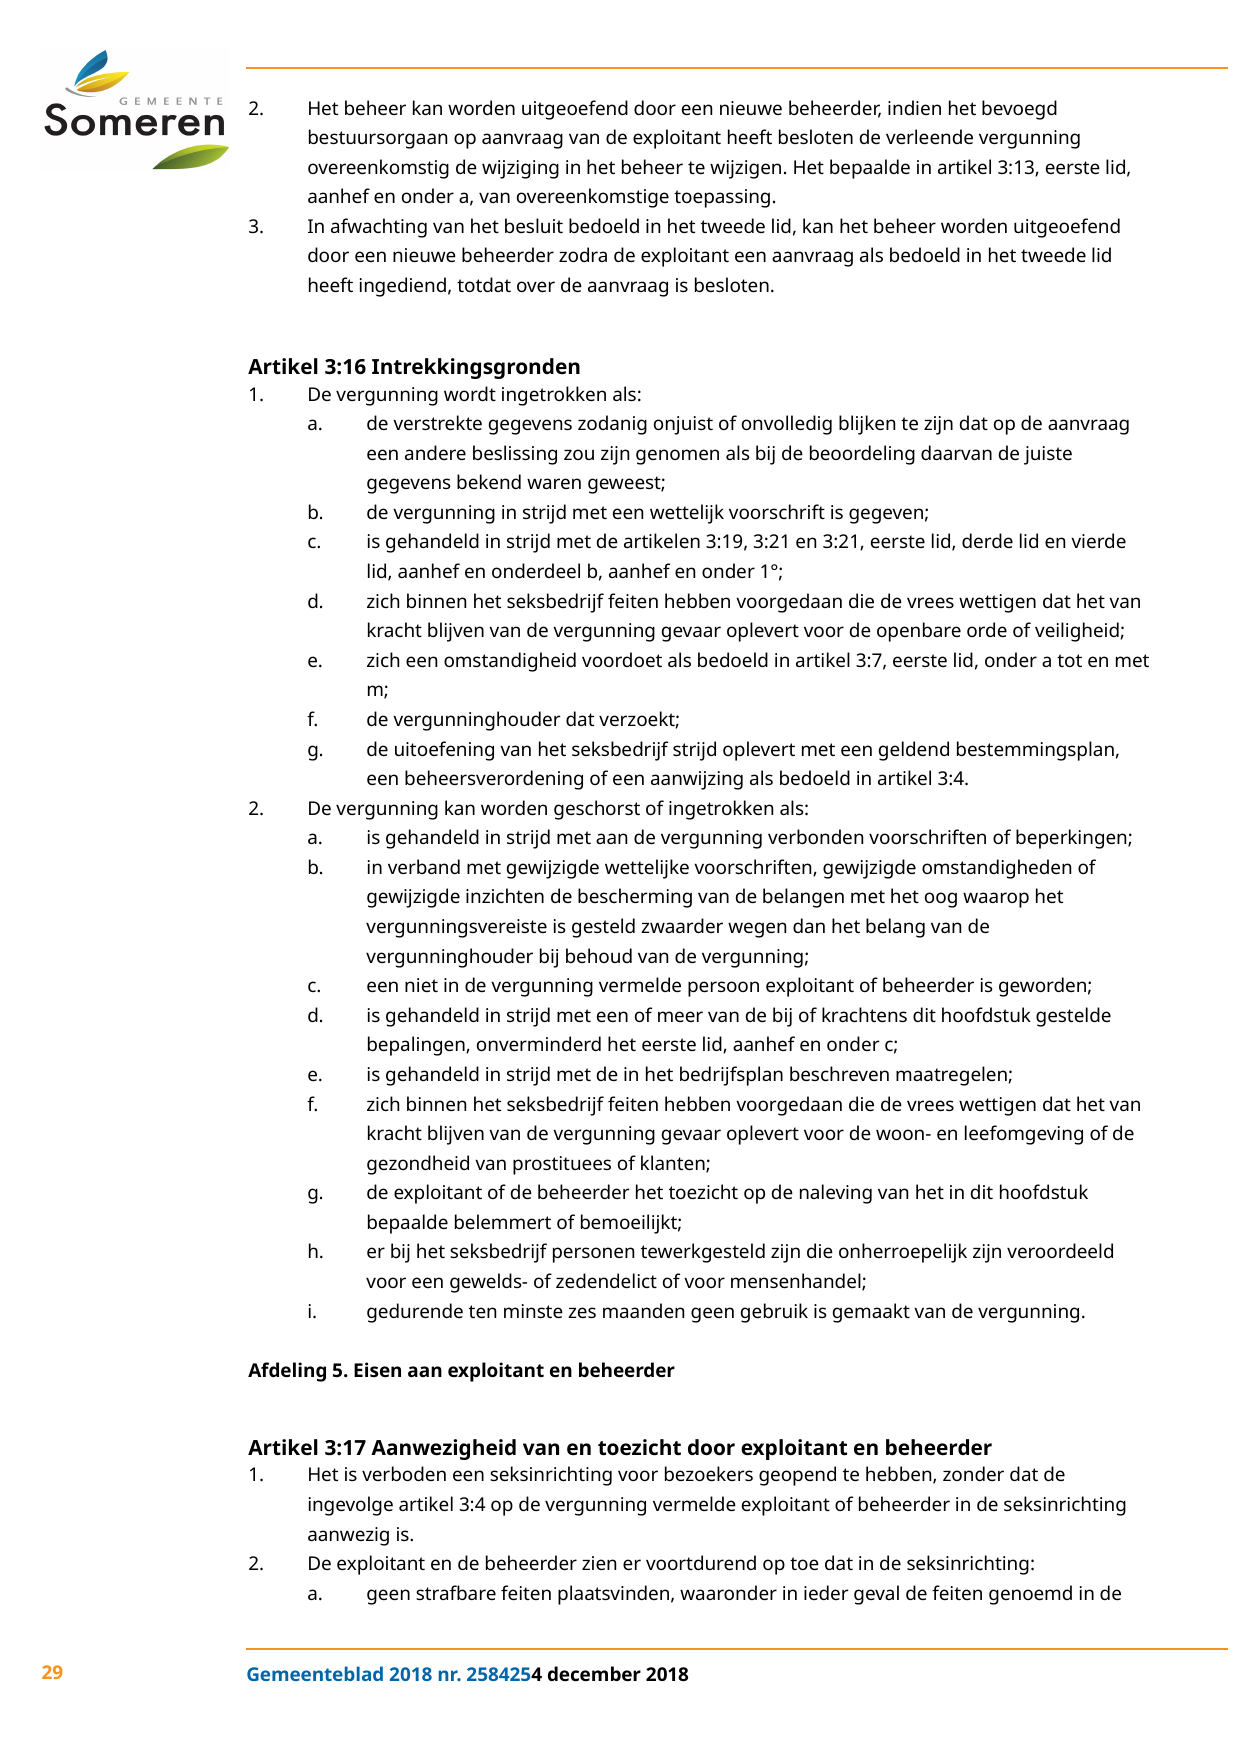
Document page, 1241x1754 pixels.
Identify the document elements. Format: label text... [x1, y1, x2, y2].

list de uitoefening van het seksbedrijf strijd oplevert met een geldend bestemmingsplan, een beheersverordening of een aanwijzing als bedoeld in artikel 3:4. [307, 736, 1152, 791]
list zich een omstandigheid voordoet als bedoeld in artikel 3:7, eerste lid, onder a tot en met m; [307, 647, 1152, 702]
text Afdeling 5. Eisen aan exploitant en beheerder [248, 1357, 1152, 1383]
list De exploitant en de beheerder zien er voortdurend op toe dat in de seksinrichting: [248, 1550, 1152, 1576]
list de verstrekte gegevens zodanig onjuist of onvolledig blijken te zijn dat op de aanvraag een andere beslissing zou zijn genomen als bij de beoordeling daarvan de juiste gegevens bekend waren geweest; [307, 410, 1152, 495]
list is gehandeld in strijd met een of meer van de bij of krachtens dit hoofdstuk gestelde bepalingen, onverminderd het eerste lid, aanhef en onder c; [307, 1002, 1152, 1057]
list de vergunning in strijd met een wettelijk voorschrift is gegeven; [307, 499, 1152, 525]
list is gehandeld in strijd met de in het bedrijfsplan beschreven maatregelen; [307, 1061, 1152, 1087]
list De vergunning wordt ingetrokken als: [248, 381, 1152, 406]
text Artikel 3:17 Aanwezigheid van en toezicht door exploitant en beheerder [248, 1433, 1152, 1462]
list is gehandeld in strijd met aan de vergunning verbonden voorschriften of beperkingen; [307, 824, 1152, 850]
list geen strafbare feiten plaatsvinden, waaronder in ieder geval de feiten genoemd in de [307, 1580, 1152, 1606]
list Het is verboden een seksinrichting voor bezoekers geopend te hebben, zonder dat de ingevolge artikel 3:4 op de vergunning vermelde exploitant of beheerder in de seksinrichting aanwezig is. [248, 1462, 1152, 1546]
list In afwachting van het besluit bedoeld in het tweede lid, kan het beheer worden uitgeoefend door een nieuwe beheerder zodra de exploitant een aanvraag als bedoeld in het tweede lid heeft ingediend, totdat over de aanvraag is besloten. [248, 213, 1152, 298]
list de exploitant of de beheerder het toezicht op de naleving van het in dit hoofdstuk bepaalde belemmert of bemoeilijkt; [307, 1179, 1152, 1235]
list een niet in de vergunning vermelde persoon exploitant of beheerder is geworden; [307, 972, 1152, 998]
list er bij het seksbedrijf personen tewerkgesteld zijn die onherroepelijk zijn veroordeeld voor een gewelds- of zedendelict of voor mensenhandel; [307, 1239, 1152, 1294]
list de vergunninghouder dat verzoekt; [307, 706, 1152, 732]
text Artikel 3:16 Intrekkingsgronden [248, 352, 1152, 381]
list is gehandeld in strijd met de artikelen 3:19, 3:21 en 3:21, eerste lid, derde lid en vierde lid, aanhef en onderdeel b, aanhef en onder 1°; [307, 529, 1152, 584]
list in verband met gewijzigde wettelijke voorschriften, gewijzigde omstandigheden of gewijzigde inzichten de bescherming van de belangen met het oog waarop het vergunningsvereiste is gesteld zwaarder wegen dan het belang van de vergunninghouder bij behoud van de vergunning; [307, 854, 1152, 968]
list Het beheer kan worden uitgeoefend door een nieuwe beheerder, indien het bevoegd bestuursorgaan op aanvraag van de exploitant heeft besloten de verleende vergunning overeenkomstig de wijziging in het beheer te wijzigen. Het bepaalde in artikel 3:13, eerste lid, aanhef en onder a, van overeenkomstige toepassing. [248, 95, 1152, 209]
list zich binnen het seksbedrijf feiten hebben voorgedaan die de vrees wettigen dat het van kracht blijven van de vergunning gevaar oplevert voor de woon- en leefomgeving of de gezondheid van prostituees of klanten; [307, 1091, 1152, 1176]
list gedurende ten minste zes maanden geen gebruik is gemaakt van de vergunning. [307, 1298, 1152, 1323]
list De vergunning kan worden geschorst of ingetrokken als: [248, 795, 1152, 821]
list zich binnen het seksbedrijf feiten hebben voorgedaan die de vrees wettigen dat het van kracht blijven van de vergunning gevaar oplevert voor de openbare orde of veiligheid; [307, 588, 1152, 643]
picture [41, 47, 231, 172]
